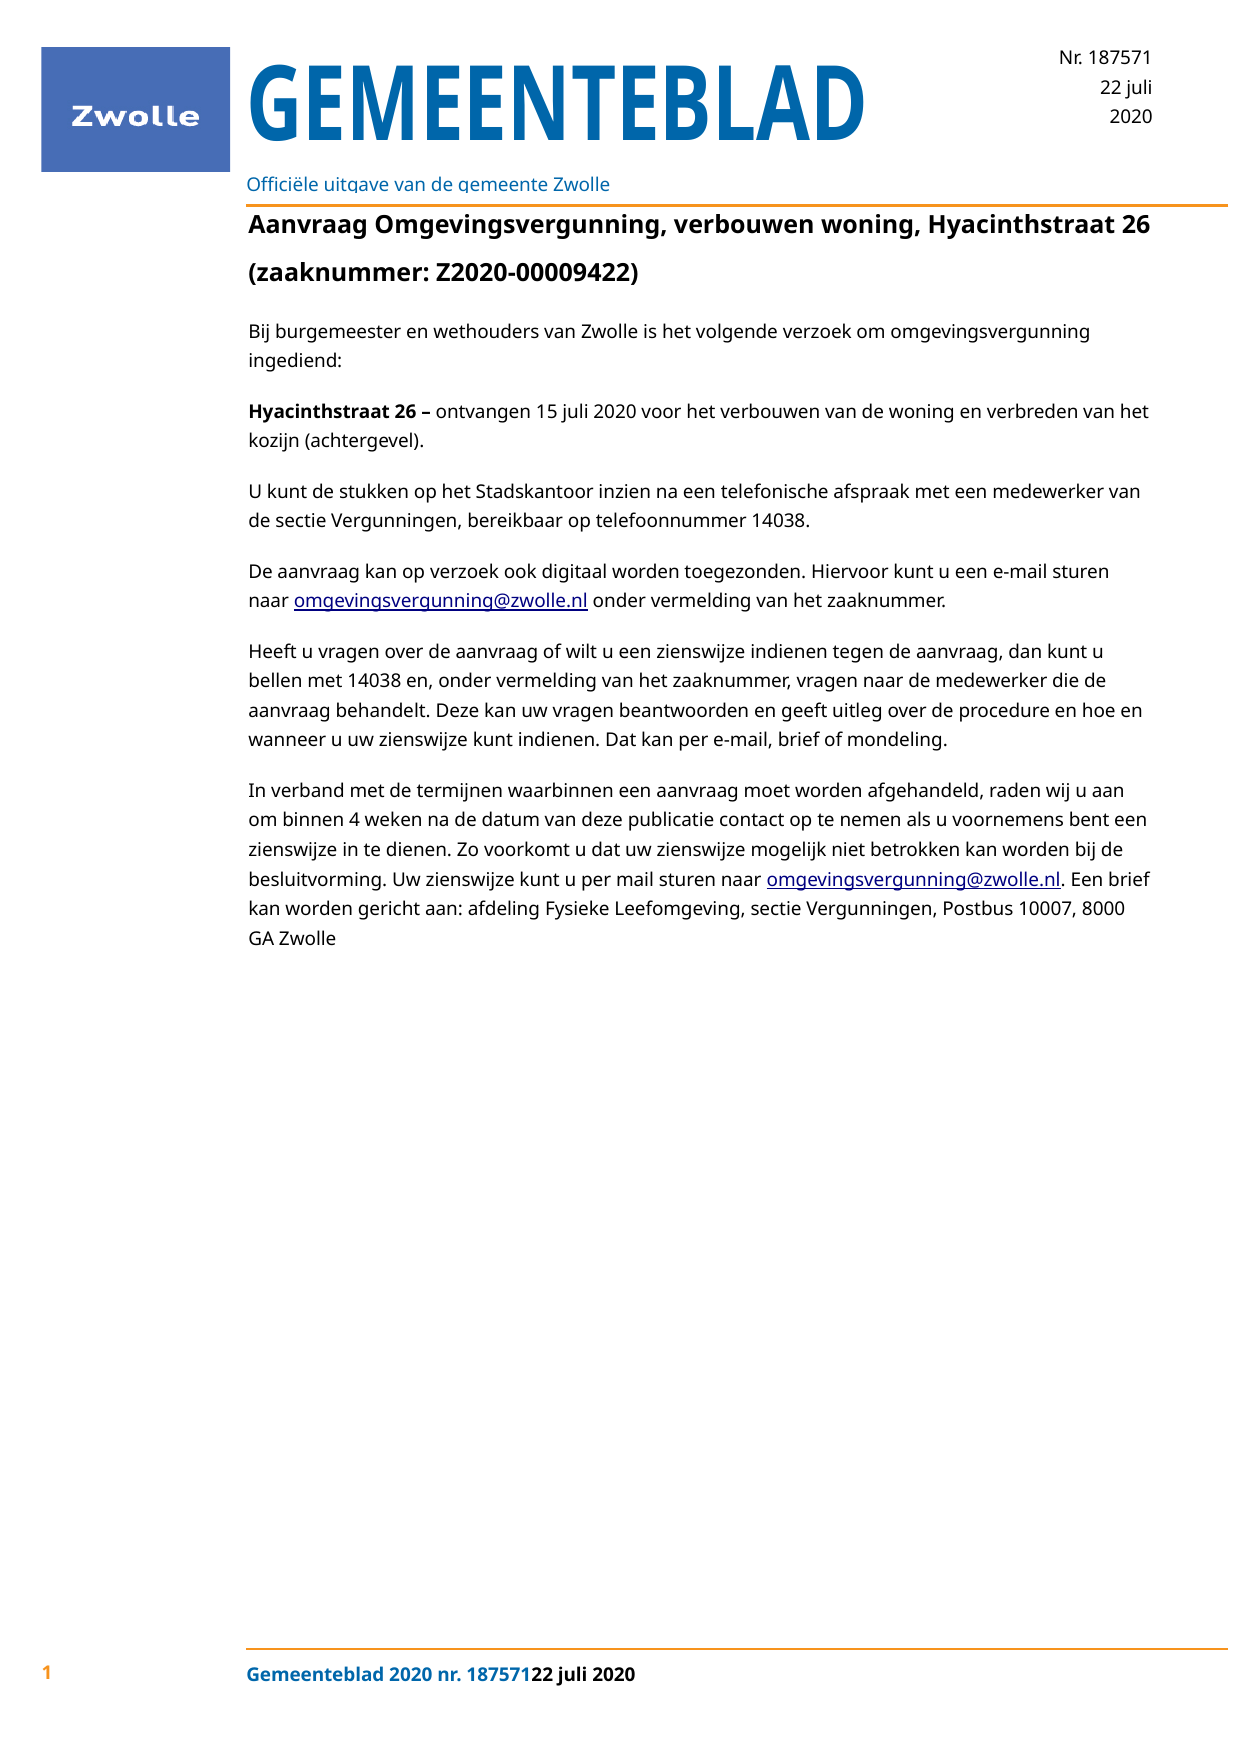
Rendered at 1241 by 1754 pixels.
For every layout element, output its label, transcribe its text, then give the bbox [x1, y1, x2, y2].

text Bij burgemeester en wethouders van Zwolle is het volgende verzoek om omgevingsvergunning ingediend: [248, 318, 1152, 373]
text Heeft u vragen over de aanvraag of wilt u een zienswijze indienen tegen de aanvraag, dan kunt u bellen met 14038 en, onder vermelding van het zaaknummer, vragen naar de medewerker die de aanvraag behandelt. Deze kan uw vragen beantwoorden en geeft uitleg over de procedure en hoe en wanneer u uw zienswijze kunt indienen. Dat kan per e-mail, brief of mondeling. [248, 638, 1152, 752]
picture [41, 47, 231, 172]
text Aanvraag Omgevingsvergunning, verbouwen woning, Hyacinthstraat 26 (zaaknummer: Z2020-00009422) [248, 207, 1152, 288]
text U kunt de stukken op het Stadskantoor inzien na een telefonische afspraak met een medewerker van de sectie Vergunningen, bereikbaar op telefoonnummer 14038. [248, 478, 1152, 533]
text In verband met de termijnen waarbinnen een aanvraag moet worden afgehandeld, raden wij u aan om binnen 4 weken na de datum van deze publicatie contact op te nemen als u voornemens bent een zienswijze in te dienen. Zo voorkomt u dat uw zienswijze mogelijk niet betrokken kan worden bij de besluitvorming. Uw zienswijze kunt u per mail sturen naar omgevingsvergunning@zwolle.nl. Een brief kan worden gericht aan: afdeling Fysieke Leefomgeving, sectie Vergunningen, Postbus 10007, 8000 GA Zwolle [248, 777, 1152, 951]
text Hyacinthstraat 26 – ontvangen 15 juli 2020 voor het verbouwen van de woning en verbreden van het kozijn (achtergevel). [248, 398, 1152, 453]
text De aanvraag kan op verzoek ook digitaal worden toegezonden. Hiervoor kunt u een e-mail sturen naar omgevingsvergunning@zwolle.nl onder vermelding van het zaaknummer. [248, 558, 1152, 613]
